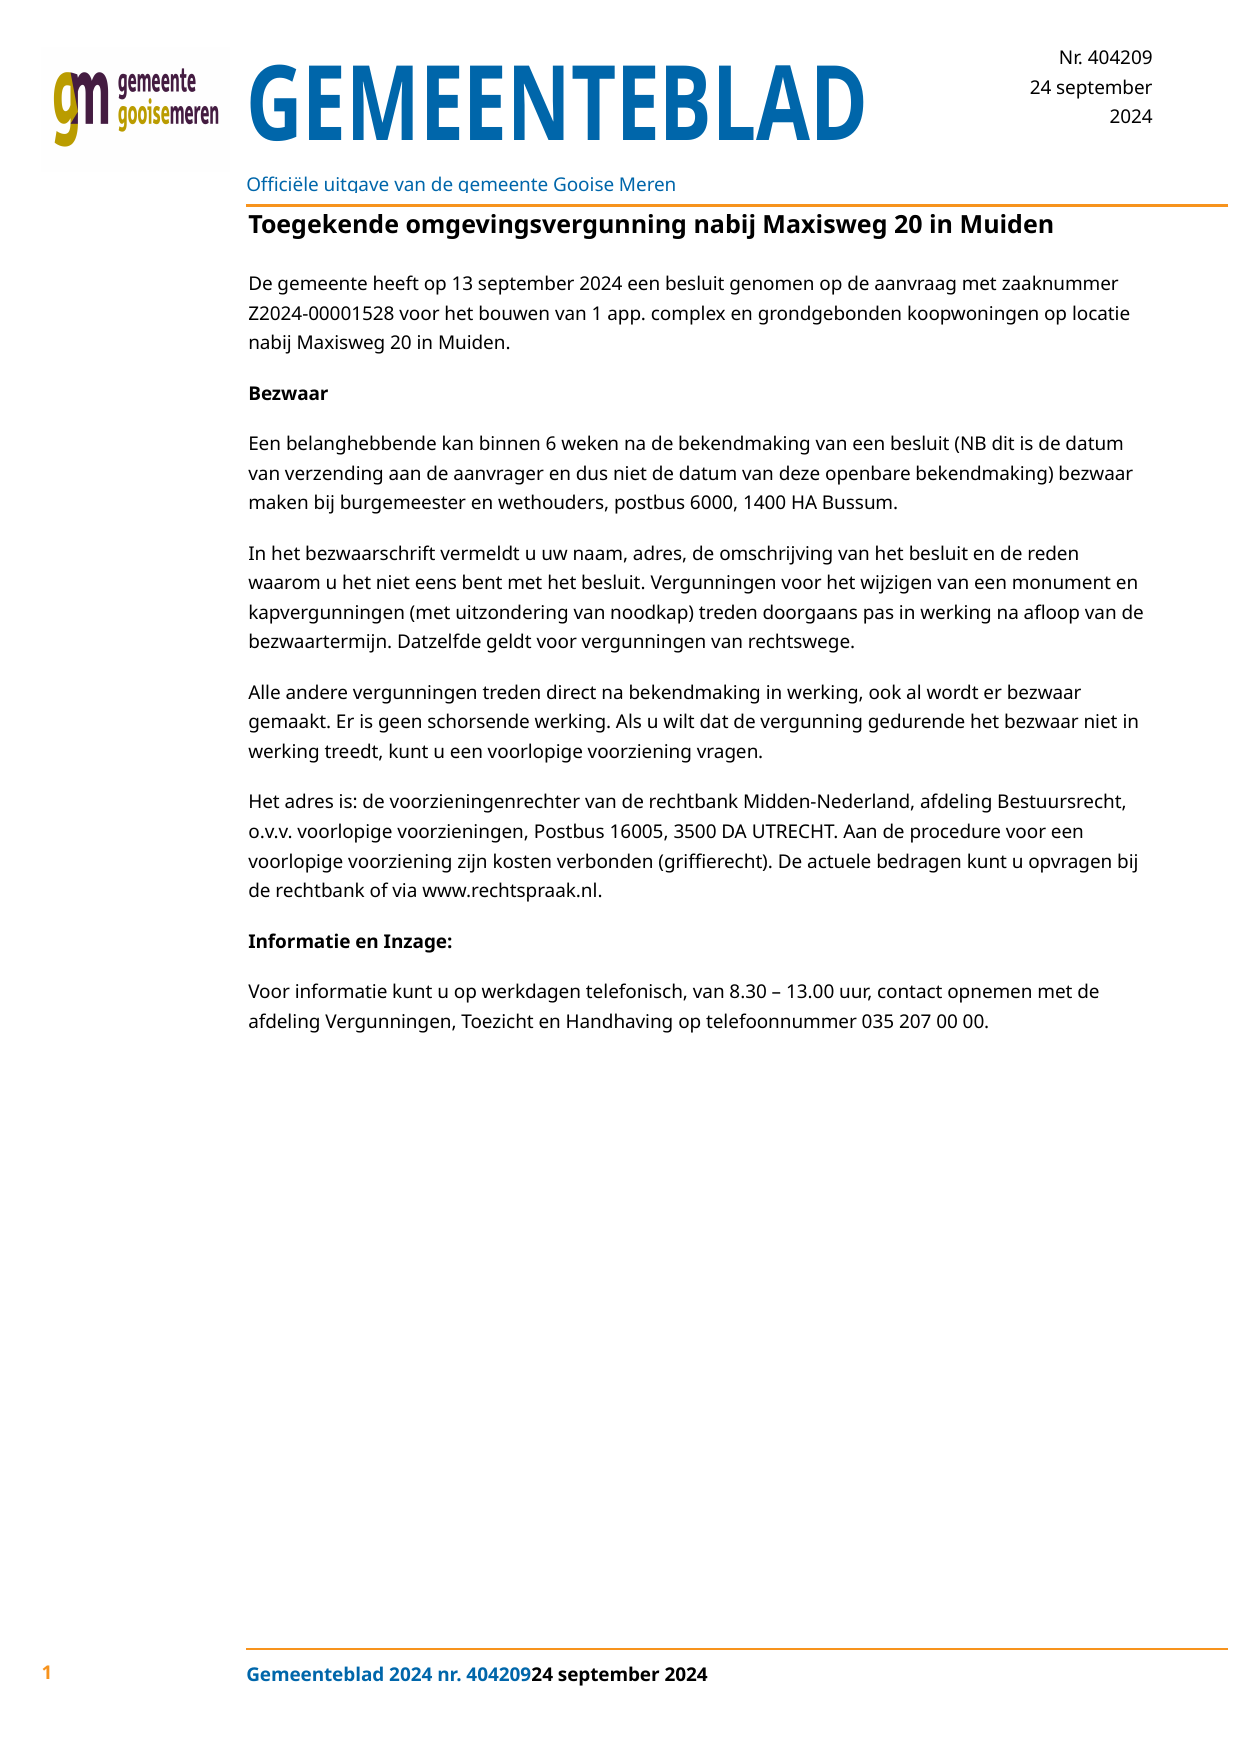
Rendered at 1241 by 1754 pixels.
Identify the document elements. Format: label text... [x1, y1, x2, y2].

picture [41, 47, 231, 172]
text Alle andere vergunningen treden direct na bekendmaking in werking, ook al wordt er bezwaar gemaakt. Er is geen schorsende werking. Als u wilt dat de vergunning gedurende het bezwaar niet in werking treedt, kunt u een voorlopige voorziening vragen. [248, 679, 1152, 764]
text In het bezwaarschrift vermeldt u uw naam, adres, de omschrijving van het besluit en de reden waarom u het niet eens bent met het besluit. Vergunningen voor het wijzigen van een monument en kapvergunningen (met uitzondering van noodkap) treden doorgaans pas in werking na afloop van de bezwaartermijn. Datzelfde geldt voor vergunningen van rechtswege. [248, 540, 1152, 654]
text Het adres is: de voorzieningenrechter van de rechtbank Midden-Nederland, afdeling Bestuursrecht, o.v.v. voorlopige voorzieningen, Postbus 16005, 3500 DA UTRECHT. Aan de procedure voor een voorlopige voorziening zijn kosten verbonden (griffierecht). De actuele bedragen kunt u opvragen bij de rechtbank of via www.rechtspraak.nl. [248, 789, 1152, 903]
text Een belanghebbende kan binnen 6 weken na de bekendmaking van een besluit (NB dit is de datum van verzending aan de aanvrager en dus niet de datum van deze openbare bekendmaking) bezwaar maken bij burgemeester en wethouders, postbus 6000, 1400 HA Bussum. [248, 430, 1152, 515]
text Informatie en Inzage: [248, 928, 1152, 953]
text De gemeente heeft op 13 september 2024 een besluit genomen op de aanvraag met zaaknummer Z2024-00001528 voor het bouwen van 1 app. complex en grondgebonden koopwoningen op locatie nabij Maxisweg 20 in Muiden. [248, 270, 1152, 355]
text Voor informatie kunt u op werkdagen telefonisch, van 8.30 – 13.00 uur, contact opnemen met de afdeling Vergunningen, Toezicht en Handhaving op telefoonnummer 035 207 00 00. [248, 978, 1152, 1033]
text Toegekende omgevingsvergunning nabij Maxisweg 20 in Muiden [248, 207, 1152, 241]
text Bezwaar [248, 380, 1152, 406]
